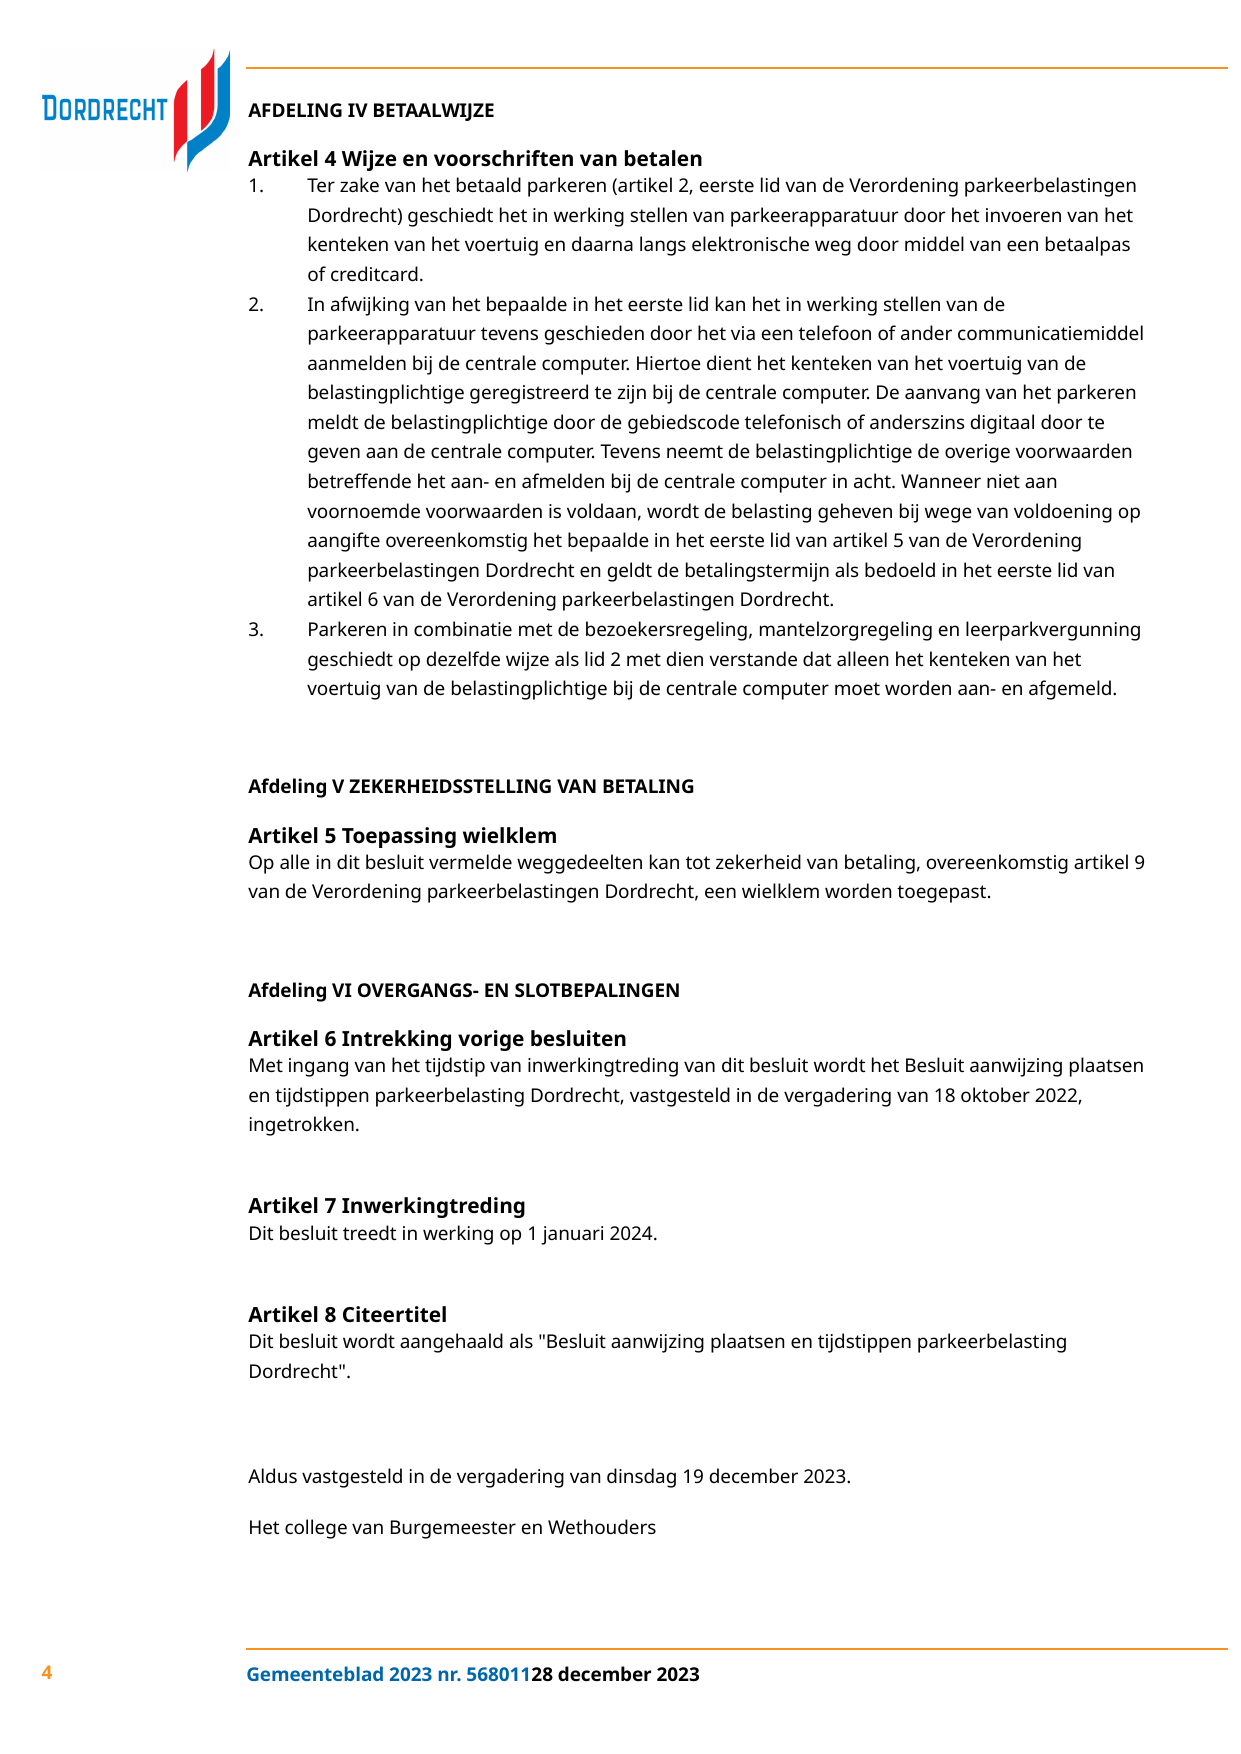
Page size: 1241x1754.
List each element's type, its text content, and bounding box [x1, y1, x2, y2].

text AFDELING IV BETAALWIJZE [248, 95, 1152, 123]
text Afdeling VI OVERGANGS- EN SLOTBEPALINGEN [248, 975, 1152, 1003]
text Het college van Burgemeester en Wethouders [248, 1514, 1152, 1540]
text Artikel 4 Wijze en voorschriften van betalen [248, 144, 1152, 172]
text Dit besluit wordt aangehaald als "Besluit aanwijzing plaatsen en tijdstippen parkeerbelasting Dordrecht". [248, 1328, 1152, 1384]
list Parkeren in combinatie met de bezoekersregeling, mantelzorgregeling en leerparkvergunning geschiedt op dezelfde wijze als lid 2 met dien verstande dat alleen het kenteken van het voertuig van de belastingplichtige bij de centrale computer moet worden aan- en afgemeld. [248, 616, 1152, 701]
text Met ingang van het tijdstip van inwerkingtreding van dit besluit wordt het Besluit aanwijzing plaatsen en tijdstippen parkeerbelasting Dordrecht, vastgesteld in de vergadering van 18 oktober 2022, ingetrokken. [248, 1052, 1152, 1137]
list In afwijking van het bepaalde in het eerste lid kan het in werking stellen van de parkeerapparatuur tevens geschieden door het via een telefoon of ander communicatiemiddel aanmelden bij de centrale computer. Hiertoe dient het kenteken van het voertuig van de belastingplichtige geregistreerd te zijn bij de centrale computer. De aanvang van het parkeren meldt de belastingplichtige door de gebiedscode telefonisch of anderszins digitaal door te geven aan de centrale computer. Tevens neemt de belastingplichtige de overige voorwaarden betreffende het aan- en afmelden bij de centrale computer in acht. Wanneer niet aan voornoemde voorwaarden is voldaan, wordt de belasting geheven bij wege van voldoening op aangifte overeenkomstig het bepaalde in het eerste lid van artikel 5 van de Verordening parkeerbelastingen Dordrecht en geldt de betalingstermijn als bedoeld in het eerste lid van artikel 6 van de Verordening parkeerbelastingen Dordrecht. [248, 291, 1152, 612]
text Artikel 5 Toepassing wielklem [248, 821, 1152, 849]
picture [41, 47, 231, 172]
text Op alle in dit besluit vermelde weggedeelten kan tot zekerheid van betaling, overeenkomstig artikel 9 van de Verordening parkeerbelastingen Dordrecht, een wielklem worden toegepast. [248, 849, 1152, 904]
text Artikel 8 Citeertitel [248, 1300, 1152, 1328]
text Artikel 6 Intrekking vorige besluiten [248, 1024, 1152, 1052]
text Afdeling V ZEKERHEIDSSTELLING VAN BETALING [248, 771, 1152, 800]
text Artikel 7 Inwerkingtreding [248, 1192, 1152, 1220]
list Ter zake van het betaald parkeren (artikel 2, eerste lid van de Verordening parkeerbelastingen Dordrecht) geschiedt het in werking stellen van parkeerapparatuur door het invoeren van het kenteken van het voertuig en daarna langs elektronische weg door middel van een betaalpas of creditcard. [248, 172, 1152, 287]
text Aldus vastgesteld in de vergadering van dinsdag 19 december 2023. [248, 1463, 1152, 1489]
text Dit besluit treedt in werking op 1 januari 2024. [248, 1220, 1152, 1246]
